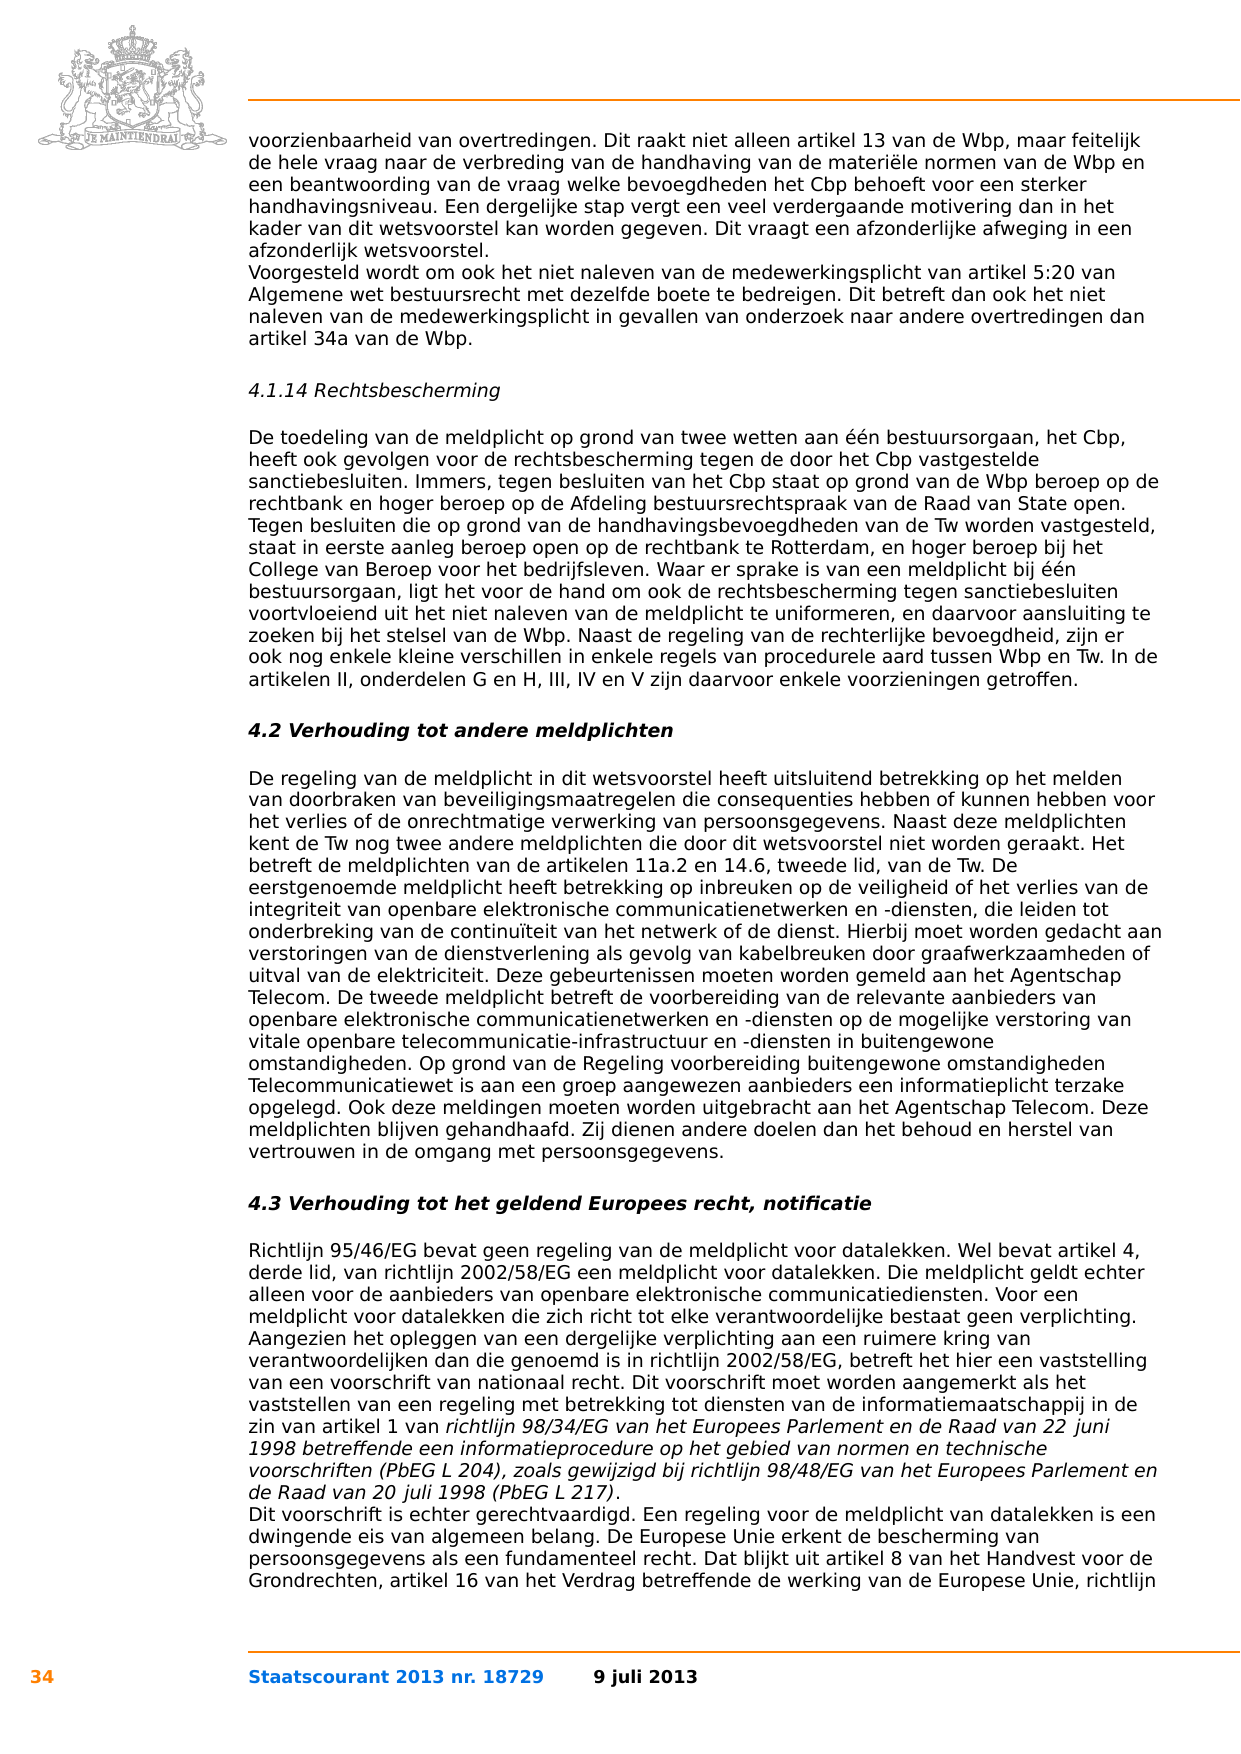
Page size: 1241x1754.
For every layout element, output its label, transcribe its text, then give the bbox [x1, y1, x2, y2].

picture [38, 25, 227, 150]
text voorzienbaarheid van overtredingen. Dit raakt niet alleen artikel 13 van de Wbp, maar feitelijk de hele vraag naar de verbreding van de handhaving van de materiële normen van de Wbp en een beantwoording van de vraag welke bevoegdheden het Cbp behoeft voor een sterker handhavingsniveau. Een dergelijke stap vergt een veel verdergaande motivering dan in het kader van dit wetsvoorstel kan worden gegeven. Dit vraagt een afzonderlijke afweging in een afzonderlijk wetsvoorstel. [248, 130, 1163, 262]
text De toedeling van de meldplicht op grond van twee wetten aan één bestuursorgaan, het Cbp, heeft ook gevolgen voor de rechtsbescherming tegen de door het Cbp vastgestelde sanctiebesluiten. Immers, tegen besluiten van het Cbp staat op grond van de Wbp beroep op de rechtbank en hoger beroep op de Afdeling bestuursrechtspraak van de Raad van State open. Tegen besluiten die op grond van de handhavingsbevoegdheden van de Tw worden vastgesteld, staat in eerste aanleg beroep open op de rechtbank te Rotterdam, en hoger beroep bij het College van Beroep voor het bedrijfsleven. Waar er sprake is van een meldplicht bij één bestuursorgaan, ligt het voor de hand om ook de rechtsbescherming tegen sanctiebesluiten voortvloeiend uit het niet naleven van de meldplicht te uniformeren, en daarvoor aansluiting te zoeken bij het stelsel van de Wbp. Naast de regeling van de rechterlijke bevoegdheid, zijn er ook nog enkele kleine verschillen in enkele regels van procedurele aard tussen Wbp en Tw. In de artikelen II, onderdelen G en H, III, IV en V zijn daarvoor enkele voorzieningen getroffen. [248, 427, 1163, 690]
subtitle 4.3 Verhouding tot het geldend Europees recht, notificatie [248, 1193, 1163, 1215]
subtitle 4.1.14 Rechtsbescherming [248, 380, 1163, 402]
text Dit voorschrift is echter gerechtvaardigd. Een regeling voor de meldplicht van datalekken is een dwingende eis van algemeen belang. De Europese Unie erkent de bescherming van persoonsgegevens als een fundamenteel recht. Dat blijkt uit artikel 8 van het Handvest voor de Grondrechten, artikel 16 van het Verdrag betreffende de werking van de Europese Unie, richtlijn [248, 1504, 1163, 1592]
text Voorgesteld wordt om ook het niet naleven van de medewerkingsplicht van artikel 5:20 van Algemene wet bestuursrecht met dezelfde boete te bedreigen. Dit betreft dan ook het niet naleven van de medewerkingsplicht in gevallen van onderzoek naar andere overtredingen dan artikel 34a van de Wbp. [248, 262, 1163, 350]
subtitle 4.2 Verhouding tot andere meldplichten [248, 720, 1163, 742]
text Richtlijn 95/46/EG bevat geen regeling van de meldplicht voor datalekken. Wel bevat artikel 4, derde lid, van richtlijn 2002/58/EG een meldplicht voor datalekken. Die meldplicht geldt echter alleen voor de aanbieders van openbare elektronische communicatiediensten. Voor een meldplicht voor datalekken die zich richt tot elke verantwoordelijke bestaat geen verplichting. Aangezien het opleggen van een dergelijke verplichting aan een ruimere kring van verantwoordelijken dan die genoemd is in richtlijn 2002/58/EG, betreft het hier een vaststelling van een voorschrift van nationaal recht. Dit voorschrift moet worden aangemerkt als het vaststellen van een regeling met betrekking tot diensten van de informatiemaatschappij in de zin van artikel 1 van richtlijn 98/34/EG van het Europees Parlement en de Raad van 22 juni 1998 betreffende een informatieprocedure op het gebied van normen en technische voorschriften (PbEG L 204), zoals gewijzigd bij richtlijn 98/48/EG van het Europees Parlement en de Raad van 20 juli 1998 (PbEG L 217). [248, 1240, 1163, 1504]
text De regeling van de meldplicht in dit wetsvoorstel heeft uitsluitend betrekking op het melden van doorbraken van beveiligingsmaatregelen die consequenties hebben of kunnen hebben voor het verlies of de onrechtmatige verwerking van persoonsgegevens. Naast deze meldplichten kent de Tw nog twee andere meldplichten die door dit wetsvoorstel niet worden geraakt. Het betreft de meldplichten van de artikelen 11a.2 en 14.6, tweede lid, van de Tw. De eerstgenoemde meldplicht heeft betrekking op inbreuken op de veiligheid of het verlies van de integriteit van openbare elektronische communicatienetwerken en -diensten, die leiden tot onderbreking van de continuïteit van het netwerk of de dienst. Hierbij moet worden gedacht aan verstoringen van de dienstverlening als gevolg van kabelbreuken door graafwerkzaamheden of uitval van de elektriciteit. Deze gebeurtenissen moeten worden gemeld aan het Agentschap Telecom. De tweede meldplicht betreft de voorbereiding van de relevante aanbieders van openbare elektronische communicatienetwerken en -diensten op de mogelijke verstoring van vitale openbare telecommunicatie-infrastructuur en -diensten in buitengewone omstandigheden. Op grond van de Regeling voorbereiding buitengewone omstandigheden Telecommunicatiewet is aan een groep aangewezen aanbieders een informatieplicht terzake opgelegd. Ook deze meldingen moeten worden uitgebracht aan het Agentschap Telecom. Deze meldplichten blijven gehandhaafd. Zij dienen andere doelen dan het behoud en herstel van vertrouwen in de omgang met persoonsgegevens. [248, 767, 1163, 1163]
